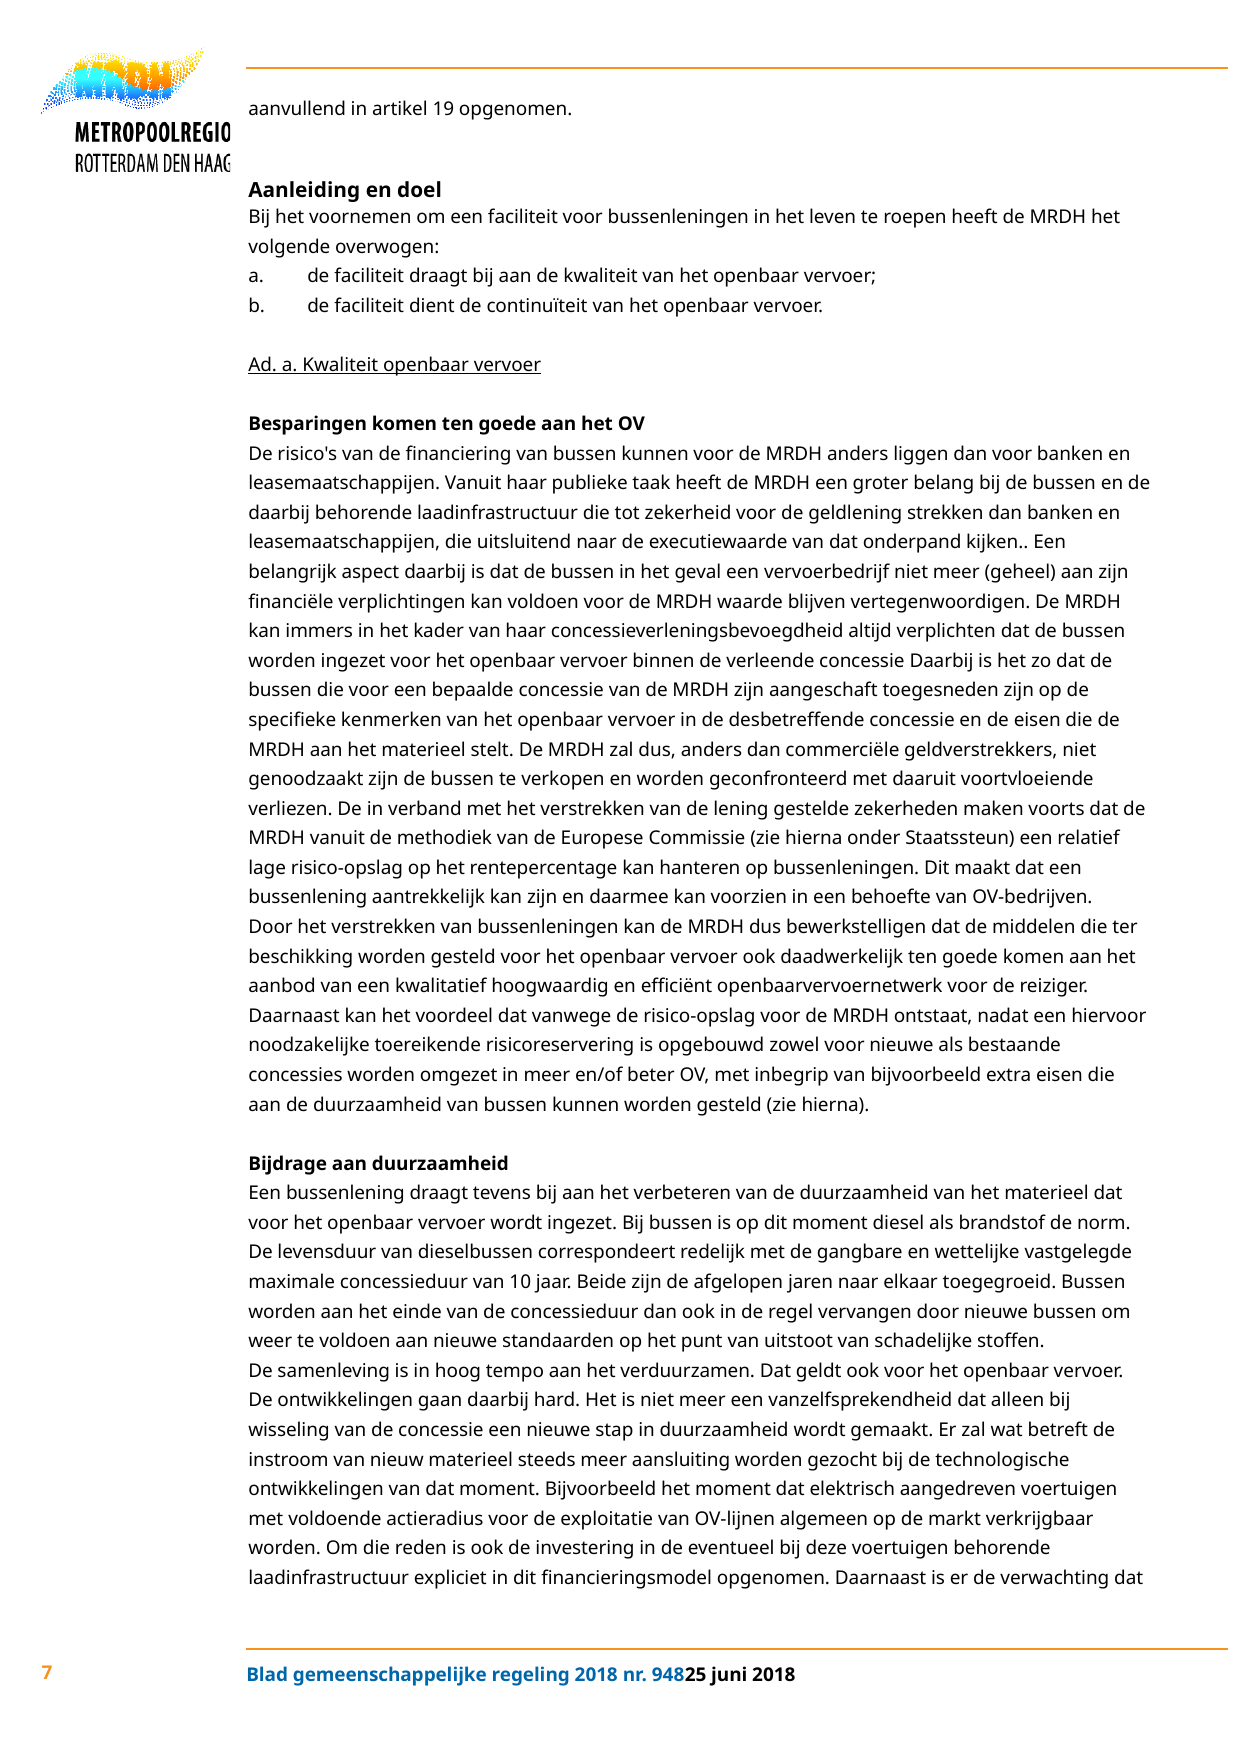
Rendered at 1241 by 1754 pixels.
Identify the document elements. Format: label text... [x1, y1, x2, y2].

text Bij het voornemen om een faciliteit voor bussenleningen in het leven te roepen heeft de MRDH het volgende overwogen: [248, 203, 1152, 258]
list de faciliteit dient de continuïteit van het openbaar vervoer. [248, 292, 1152, 318]
text Ad. a. Kwaliteit openbaar vervoer [248, 351, 1152, 377]
text Besparingen komen ten goede aan het OV [248, 410, 1152, 436]
text Een bussenlening draagt tevens bij aan het verbeteren van de duurzaamheid van het materieel dat voor het openbaar vervoer wordt ingezet. Bij bussen is op dit moment diesel als brandstof de norm. De levensduur van dieselbussen correspondeert redelijk met de gangbare en wettelijke vastgelegde maximale concessieduur van 10 jaar. Beide zijn de afgelopen jaren naar elkaar toegegroeid. Bussen worden aan het einde van de concessieduur dan ook in de regel vervangen door nieuwe bussen om weer te voldoen aan nieuwe standaarden op het punt van uitstoot van schadelijke stoffen. [248, 1179, 1152, 1353]
text aanvullend in artikel 19 opgenomen. [248, 95, 1152, 121]
list de faciliteit draagt bij aan de kwaliteit van het openbaar vervoer; [248, 262, 1152, 288]
text De risico's van de financiering van bussen kunnen voor de MRDH anders liggen dan voor banken en leasemaatschappijen. Vanuit haar publieke taak heeft de MRDH een groter belang bij de bussen en de daarbij behorende laadinfrastructuur die tot zekerheid voor de geldlening strekken dan banken en leasemaatschappijen, die uitsluitend naar de executiewaarde van dat onderpand kijken.. Een belangrijk aspect daarbij is dat de bussen in het geval een vervoerbedrijf niet meer (geheel) aan zijn financiële verplichtingen kan voldoen voor de MRDH waarde blijven vertegenwoordigen. De MRDH kan immers in het kader van haar concessieverleningsbevoegdheid altijd verplichten dat de bussen worden ingezet voor het openbaar vervoer binnen de verleende concessie Daarbij is het zo dat de bussen die voor een bepaalde concessie van de MRDH zijn aangeschaft toegesneden zijn op de specifieke kenmerken van het openbaar vervoer in de desbetreffende concessie en de eisen die de MRDH aan het materieel stelt. De MRDH zal dus, anders dan commerciële geldverstrekkers, niet genoodzaakt zijn de bussen te verkopen en worden geconfronteerd met daaruit voortvloeiende verliezen. De in verband met het verstrekken van de lening gestelde zekerheden maken voorts dat de MRDH vanuit de methodiek van de Europese Commissie (zie hierna onder Staatssteun) een relatief lage risico-opslag op het rentepercentage kan hanteren op bussenleningen. Dit maakt dat een bussenlening aantrekkelijk kan zijn en daarmee kan voorzien in een behoefte van OV-bedrijven. [248, 440, 1152, 909]
text Door het verstrekken van bussenleningen kan de MRDH dus bewerkstelligen dat de middelen die ter beschikking worden gesteld voor het openbaar vervoer ook daadwerkelijk ten goede komen aan het aanbod van een kwalitatief hoogwaardig en efficiënt openbaarvervoernetwerk voor de reiziger. Daarnaast kan het voordeel dat vanwege de risico-opslag voor de MRDH ontstaat, nadat een hiervoor noodzakelijke toereikende risicoreservering is opgebouwd zowel voor nieuwe als bestaande concessies worden omgezet in meer en/of beter OV, met inbegrip van bijvoorbeeld extra eisen die aan de duurzaamheid van bussen kunnen worden gesteld (zie hierna). [248, 913, 1152, 1116]
text De samenleving is in hoog tempo aan het verduurzamen. Dat geldt ook voor het openbaar vervoer. De ontwikkelingen gaan daarbij hard. Het is niet meer een vanzelfsprekendheid dat alleen bij wisseling van de concessie een nieuwe stap in duurzaamheid wordt gemaakt. Er zal wat betreft de instroom van nieuw materieel steeds meer aansluiting worden gezocht bij de technologische ontwikkelingen van dat moment. Bijvoorbeeld het moment dat elektrisch aangedreven voertuigen met voldoende actieradius voor de exploitatie van OV-lijnen algemeen op de markt verkrijgbaar worden. Om die reden is ook de investering in de eventueel bij deze voertuigen behorende laadinfrastructuur expliciet in dit financieringsmodel opgenomen. Daarnaast is er de verwachting dat [248, 1357, 1152, 1590]
text Bijdrage aan duurzaamheid [248, 1150, 1152, 1176]
picture [41, 47, 231, 172]
text Aanleiding en doel [248, 175, 1152, 203]
